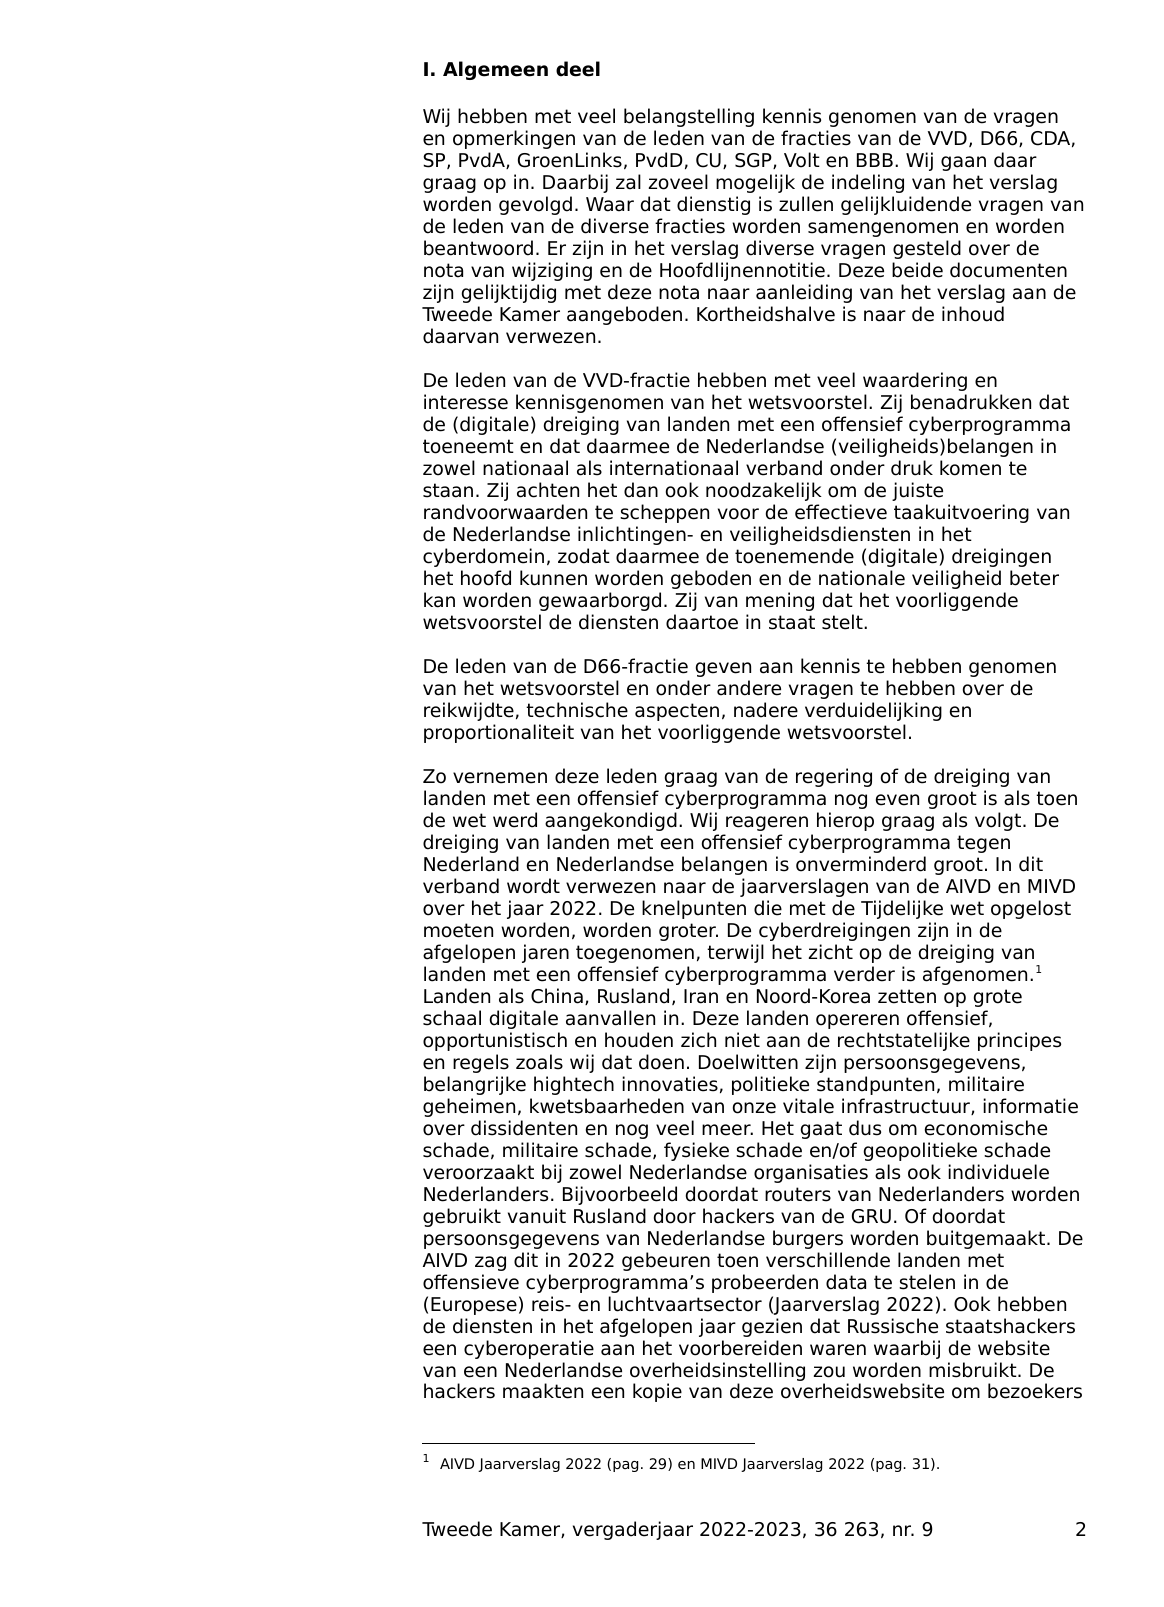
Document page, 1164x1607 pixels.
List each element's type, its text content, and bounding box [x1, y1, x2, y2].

text Wij hebben met veel belangstelling kennis genomen van de vragen en opmerkingen van de leden van de fracties van de VVD, D66, CDA, SP, PvdA, GroenLinks, PvdD, CU, SGP, Volt en BBB. Wij gaan daar graag op in. Daarbij zal zoveel mogelijk de indeling van het verslag worden gevolgd. Waar dat dienstig is zullen gelijkluidende vragen van de leden van de diverse fracties worden samengenomen en worden beantwoord. Er zijn in het verslag diverse vragen gesteld over de nota van wijziging en de Hoofdlijnennotitie. Deze beide documenten zijn gelijktijdig met deze nota naar aanleiding van het verslag aan de Tweede Kamer aangeboden. Kortheidshalve is naar de inhoud daarvan verwezen. [422, 106, 1087, 348]
text De leden van de D66-fractie geven aan kennis te hebben genomen van het wetsvoorstel en onder andere vragen te hebben over de reikwijdte, technische aspecten, nadere verduidelijking en proportionaliteit van het voorliggende wetsvoorstel. [422, 656, 1087, 744]
text AIVD Jaarverslag 2022 (pag. 29) en MIVD Jaarverslag 2022 (pag. 31). [422, 1452, 1087, 1474]
subtitle I. Algemeen deel [422, 59, 1087, 81]
text Zo vernemen deze leden graag van de regering of de dreiging van landen met een offensief cyberprogramma nog even groot is als toen de wet werd aangekondigd. Wij reageren hierop graag als volgt. De dreiging van landen met een offensief cyberprogramma tegen Nederland en Nederlandse belangen is onverminderd groot. In dit verband wordt verwezen naar de jaarverslagen van de AIVD en MIVD over het jaar 2022. De knelpunten die met de Tijdelijke wet opgelost moeten worden, worden groter. De cyberdreigingen zijn in de afgelopen jaren toegenomen, terwijl het zicht op de dreiging van landen met een offensief cyberprogramma verder is afgenomen. Landen als China, Rusland, Iran en Noord-Korea zetten op grote schaal digitale aanvallen in. Deze landen opereren offensief, opportunistisch en houden zich niet aan de rechtstatelijke principes en regels zoals wij dat doen. Doelwitten zijn persoonsgegevens, belangrijke hightech innovaties, politieke standpunten, militaire geheimen, kwetsbaarheden van onze vitale infrastructuur, informatie over dissidenten en nog veel meer. Het gaat dus om economische schade, militaire schade, fysieke schade en/of geopolitieke schade veroorzaakt bij zowel Nederlandse organisaties als ook individuele Nederlanders. Bijvoorbeeld doordat routers van Nederlanders worden gebruikt vanuit Rusland door hackers van de GRU. Of doordat persoonsgegevens van Nederlandse burgers worden buitgemaakt. De AIVD zag dit in 2022 gebeuren toen verschillende landen met offensieve cyberprogramma’s probeerden data te stelen in de (Europese) reis- en luchtvaartsector (Jaarverslag 2022). Ook hebben de diensten in het afgelopen jaar gezien dat Russische staatshackers een cyberoperatie aan het voorbereiden waren waarbij de website van een Nederlandse overheidsinstelling zou worden misbruikt. De hackers maakten een kopie van deze overheidswebsite om bezoekers [422, 766, 1087, 1403]
text De leden van de VVD-fractie hebben met veel waardering en interesse kennisgenomen van het wetsvoorstel. Zij benadrukken dat de (digitale) dreiging van landen met een offensief cyberprogramma toeneemt en dat daarmee de Nederlandse (veiligheids)belangen in zowel nationaal als internationaal verband onder druk komen te staan. Zij achten het dan ook noodzakelijk om de juiste randvoorwaarden te scheppen voor de effectieve taakuitvoering van de Nederlandse inlichtingen- en veiligheidsdiensten in het cyberdomein, zodat daarmee de toenemende (digitale) dreigingen het hoofd kunnen worden geboden en de nationale veiligheid beter kan worden gewaarborgd. Zij van mening dat het voorliggende wetsvoorstel de diensten daartoe in staat stelt. [422, 370, 1087, 634]
